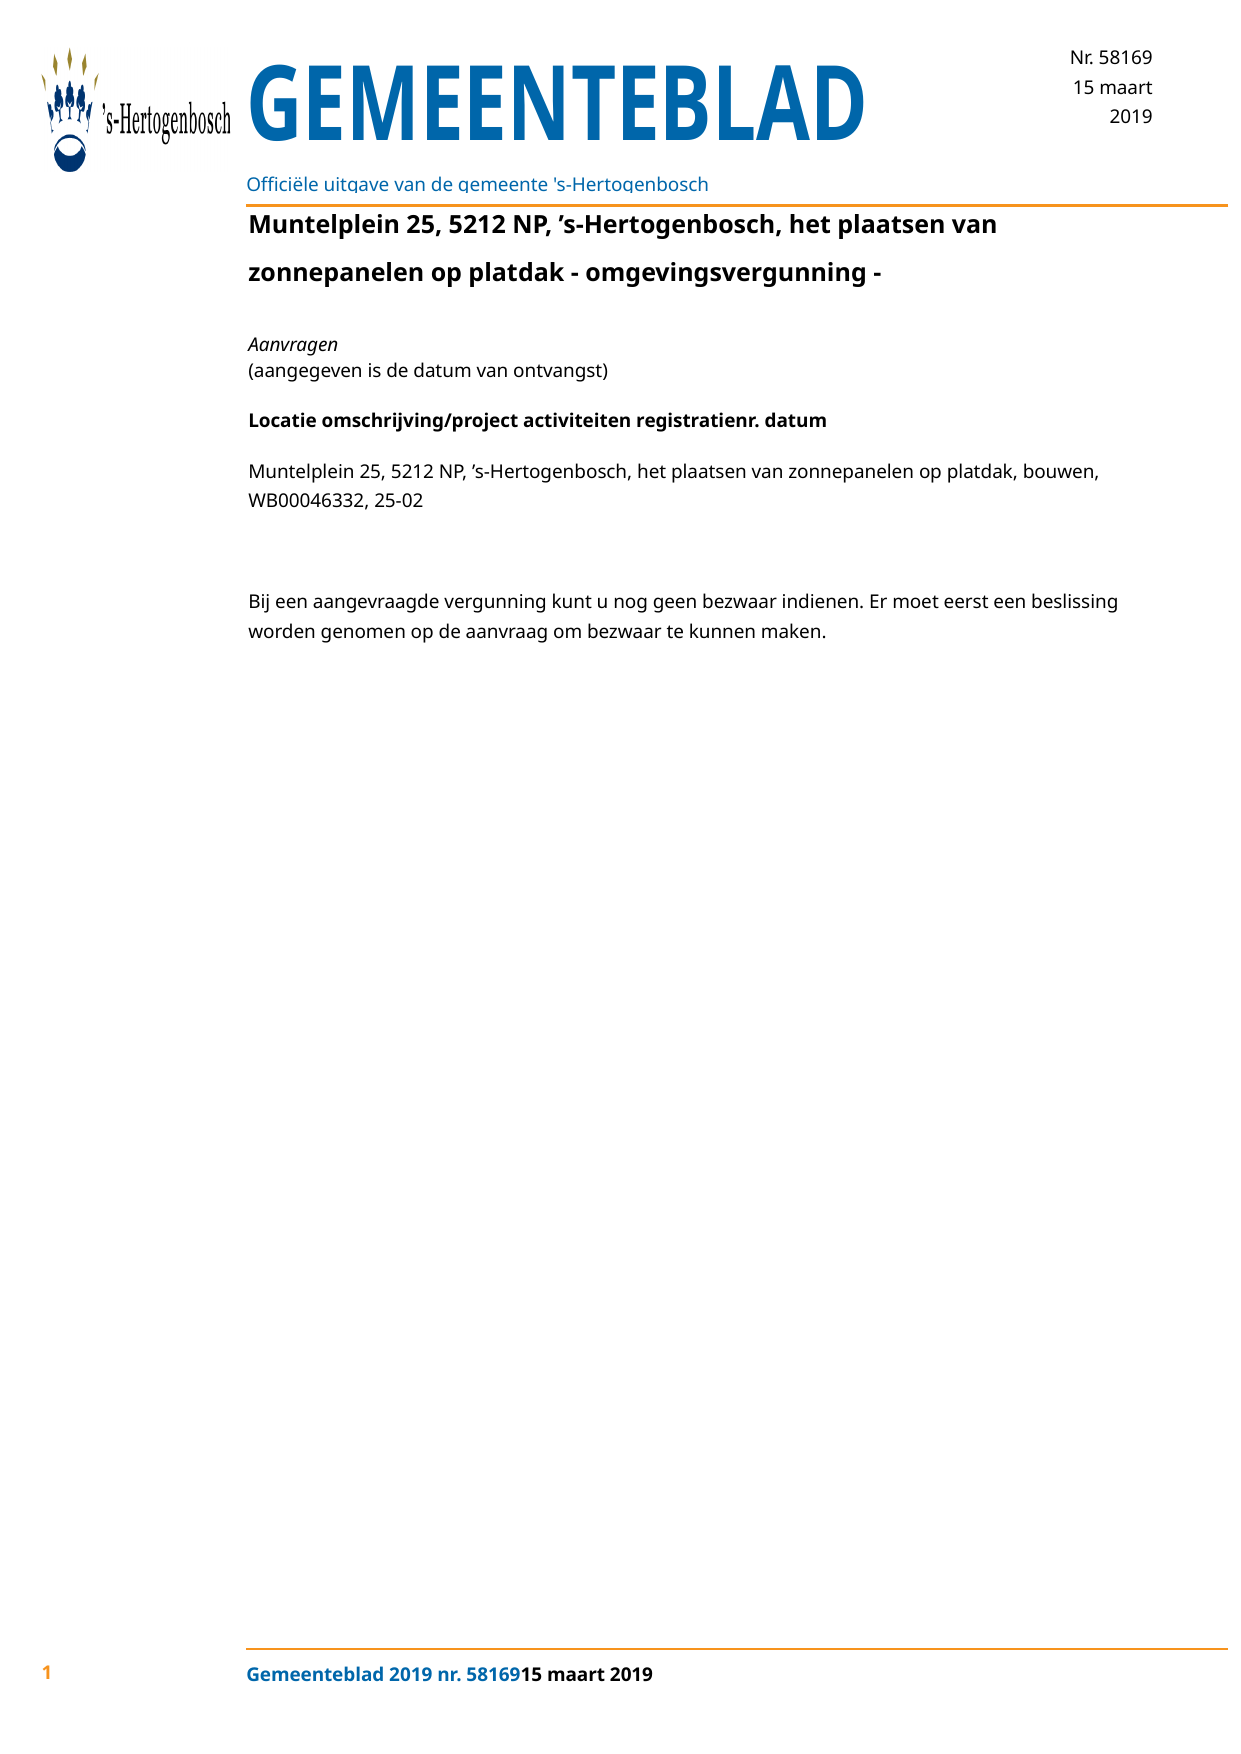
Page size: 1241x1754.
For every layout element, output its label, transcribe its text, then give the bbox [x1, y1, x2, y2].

text Muntelplein 25, 5212 NP, ’s-Hertogenbosch, het plaatsen van zonnepanelen op platdak, bouwen, WB00046332, 25-02 [248, 458, 1152, 513]
picture [41, 47, 231, 172]
text (aangegeven is de datum van ontvangst) [248, 357, 1152, 383]
text Bij een aangevraagde vergunning kunt u nog geen bezwaar indienen. Er moet eerst een beslissing worden genomen op de aanvraag om bezwaar te kunnen maken. [248, 588, 1152, 644]
text Muntelplein 25, 5212 NP, ’s-Hertogenbosch, het plaatsen van zonnepanelen op platdak - omgevingsvergunning - [248, 207, 1152, 288]
text Aanvragen [248, 331, 1152, 357]
text Locatie omschrijving/project activiteiten registratienr. datum [248, 408, 1152, 433]
